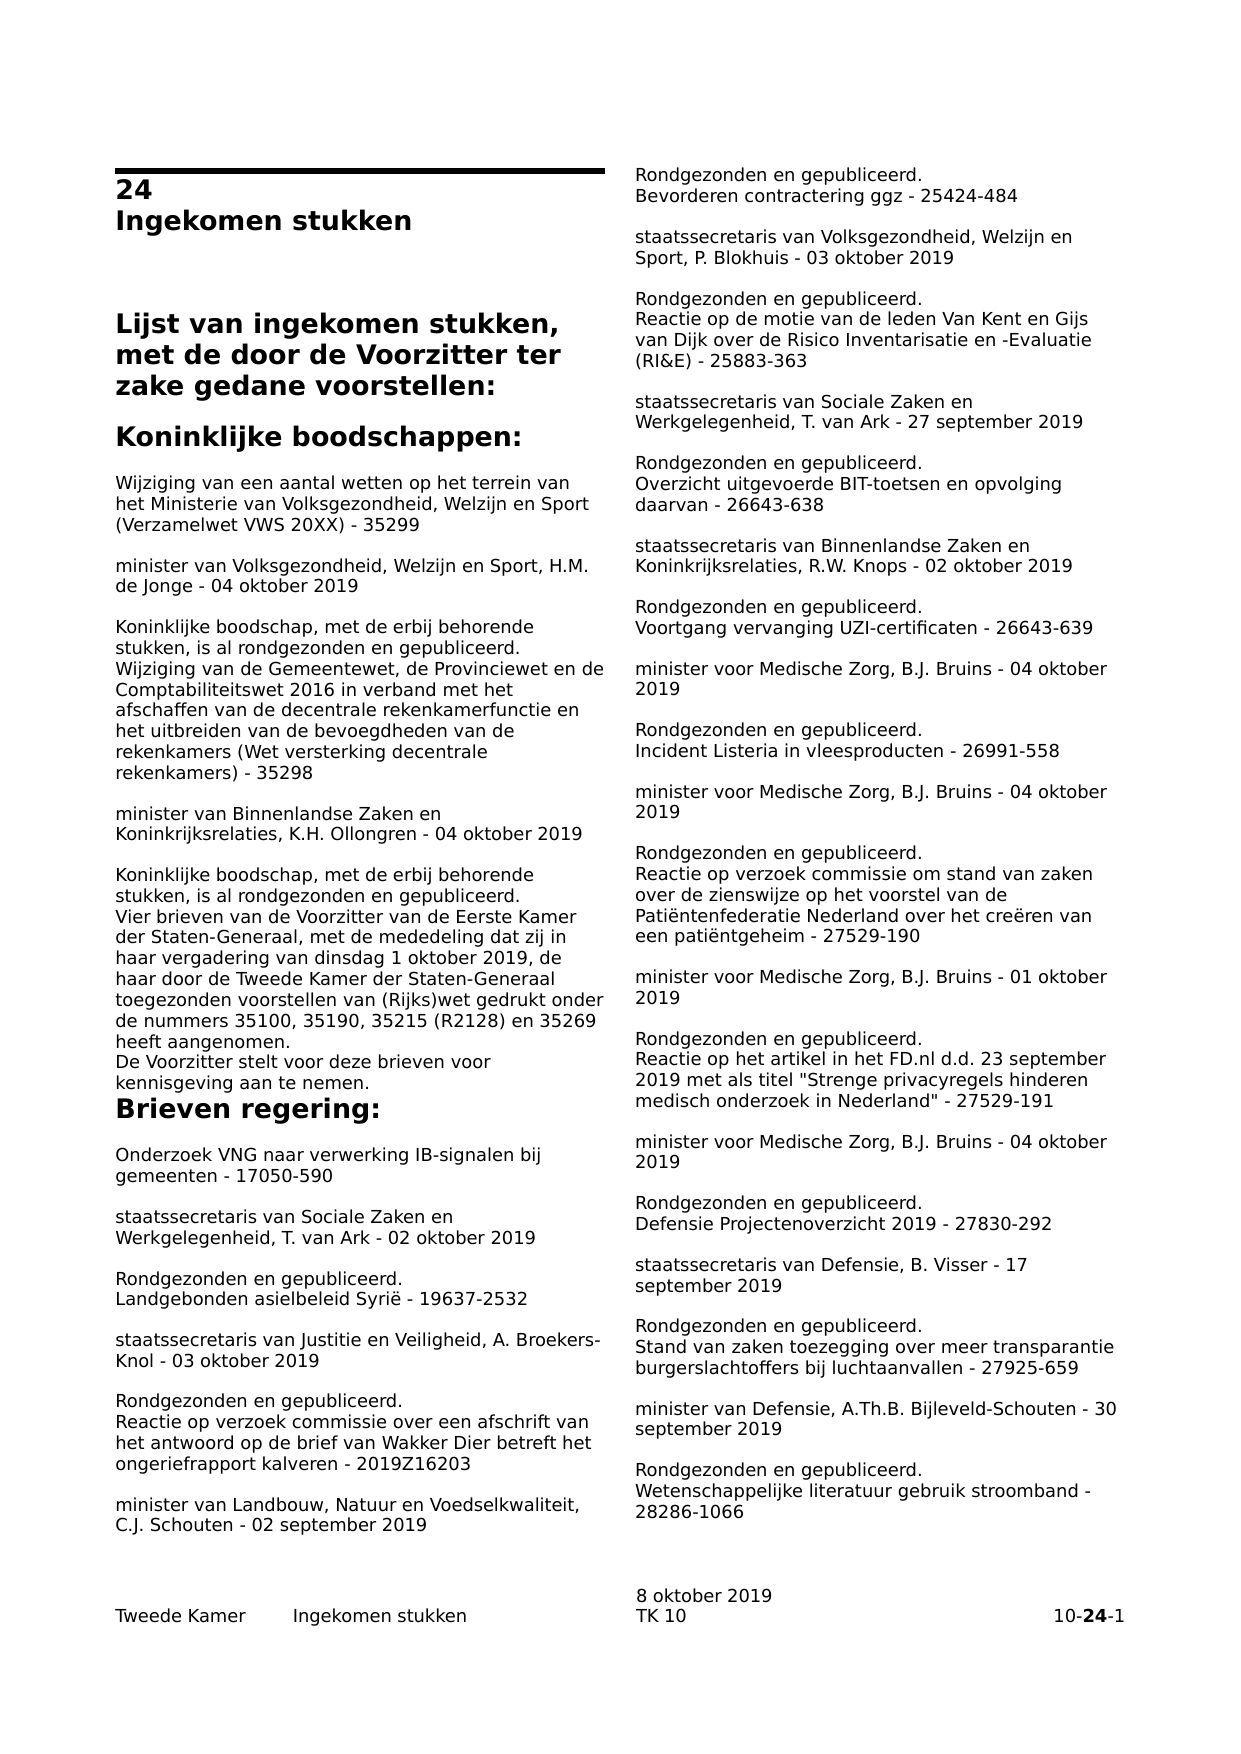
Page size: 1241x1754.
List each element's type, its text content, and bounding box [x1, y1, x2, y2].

text Wijziging van een aantal wetten op het terrein van het Ministerie van Volksgezondheid, Welzijn en Sport (Verzamelwet VWS 20XX) - 35299 [115, 473, 605, 536]
text Defensie Projectenoverzicht 2019 - 27830-292 [635, 1214, 1125, 1235]
text Reactie op verzoek commissie over een afschrift van het antwoord op de brief van Wakker Dier betreft het ongeriefrapport kalveren - 2019Z16203 [115, 1412, 605, 1474]
text Rondgezonden en gepubliceerd. [115, 1268, 605, 1289]
text staatssecretaris van Binnenlandse Zaken en Koninkrijksrelaties, R.W. Knops - 02 oktober 2019 [635, 535, 1125, 577]
text Onderzoek VNG naar verwerking IB-signalen bij gemeenten - 17050-590 [115, 1145, 605, 1187]
text Wetenschappelijke literatuur gebruik stroomband - 28286-1066 [635, 1481, 1125, 1522]
title Lijst van ingekomen stukken, met de door de Voorzitter ter zake gedane voorstellen: [115, 308, 605, 402]
text Rondgezonden en gepubliceerd. [635, 843, 1125, 864]
title Koninklijke boodschappen: [115, 422, 605, 453]
text Rondgezonden en gepubliceerd. [635, 1460, 1125, 1481]
text Landgebonden asielbeleid Syrië - 19637-2532 [115, 1289, 605, 1310]
text Koninklijke boodschap, met de erbij behorende stukken, is al rondgezonden en gepubliceerd. [115, 617, 605, 658]
title 24 Ingekomen stukken [115, 174, 605, 237]
text staatssecretaris van Sociale Zaken en Werkgelegenheid, T. van Ark - 27 september 2019 [635, 392, 1125, 433]
text Rondgezonden en gepubliceerd. [635, 1193, 1125, 1214]
text minister voor Medische Zorg, B.J. Bruins - 04 oktober 2019 [635, 1132, 1125, 1173]
text Reactie op verzoek commissie om stand van zaken over de zienswijze op het voorstel van de Patiëntenfederatie Nederland over het creëren van een patiëntgeheim - 27529-190 [635, 864, 1125, 947]
text Rondgezonden en gepubliceerd. [635, 597, 1125, 618]
text Rondgezonden en gepubliceerd. [635, 288, 1125, 309]
text minister van Volksgezondheid, Welzijn en Sport, H.M. de Jonge - 04 oktober 2019 [115, 556, 605, 597]
title Brieven regering: [115, 1094, 605, 1125]
text minister voor Medische Zorg, B.J. Bruins - 04 oktober 2019 [635, 658, 1125, 700]
text Bevorderen contractering ggz - 25424-484 [635, 186, 1125, 207]
text Overzicht uitgevoerde BIT-toetsen en opvolging daarvan - 26643-638 [635, 474, 1125, 515]
text Koninklijke boodschap, met de erbij behorende stukken, is al rondgezonden en gepubliceerd. [115, 865, 605, 906]
text staatssecretaris van Defensie, B. Visser - 17 september 2019 [635, 1255, 1125, 1296]
text Wijziging van de Gemeentewet, de Provinciewet en de Comptabiliteitswet 2016 in verband met het afschaffen van de decentrale rekenkamerfunctie en het uitbreiden van de bevoegdheden van de rekenkamers (Wet versterking decentrale rekenkamers) - 35298 [115, 658, 605, 783]
text Rondgezonden en gepubliceerd. [635, 1316, 1125, 1337]
text minister van Landbouw, Natuur en Voedselkwaliteit, C.J. Schouten - 02 september 2019 [115, 1494, 605, 1536]
text Incident Listeria in vleesproducten - 26991-558 [635, 741, 1125, 761]
text Rondgezonden en gepubliceerd. [635, 165, 1125, 186]
text Rondgezonden en gepubliceerd. [635, 453, 1125, 474]
text Rondgezonden en gepubliceerd. [635, 1028, 1125, 1049]
text staatssecretaris van Justitie en Veiligheid, A. Broekers-Knol - 03 oktober 2019 [115, 1330, 605, 1371]
text minister van Defensie, A.Th.B. Bijleveld-Schouten - 30 september 2019 [635, 1398, 1125, 1440]
text Vier brieven van de Voorzitter van de Eerste Kamer der Staten-Generaal, met de mededeling dat zij in haar vergadering van dinsdag 1 oktober 2019, de haar door de Tweede Kamer der Staten-Generaal toegezonden voorstellen van (Rijks)wet gedrukt onder de nummers 35100, 35190, 35215 (R2128) en 35269 heeft aangenomen. [115, 906, 605, 1052]
text minister voor Medische Zorg, B.J. Bruins - 01 oktober 2019 [635, 967, 1125, 1008]
text staatssecretaris van Volksgezondheid, Welzijn en Sport, P. Blokhuis - 03 oktober 2019 [635, 227, 1125, 268]
text staatssecretaris van Sociale Zaken en Werkgelegenheid, T. van Ark - 02 oktober 2019 [115, 1207, 605, 1248]
text minister van Binnenlandse Zaken en Koninkrijksrelaties, K.H. Ollongren - 04 oktober 2019 [115, 803, 605, 845]
text Rondgezonden en gepubliceerd. [115, 1391, 605, 1412]
text Reactie op het artikel in het FD.nl d.d. 23 september 2019 met als titel "Strenge privacyregels hinderen medisch onderzoek in Nederland" - 27529-191 [635, 1049, 1125, 1112]
text minister voor Medische Zorg, B.J. Bruins - 04 oktober 2019 [635, 781, 1125, 823]
text Voortgang vervanging UZI-certificaten - 26643-639 [635, 618, 1125, 638]
text De Voorzitter stelt voor deze brieven voor kennisgeving aan te nemen. [115, 1052, 605, 1094]
text Stand van zaken toezegging over meer transparantie burgerslachtoffers bij luchtaanvallen - 27925-659 [635, 1337, 1125, 1378]
text Rondgezonden en gepubliceerd. [635, 720, 1125, 741]
text Reactie op de motie van de leden Van Kent en Gijs van Dijk over de Risico Inventarisatie en -Evaluatie (RI&E) - 25883-363 [635, 309, 1125, 372]
